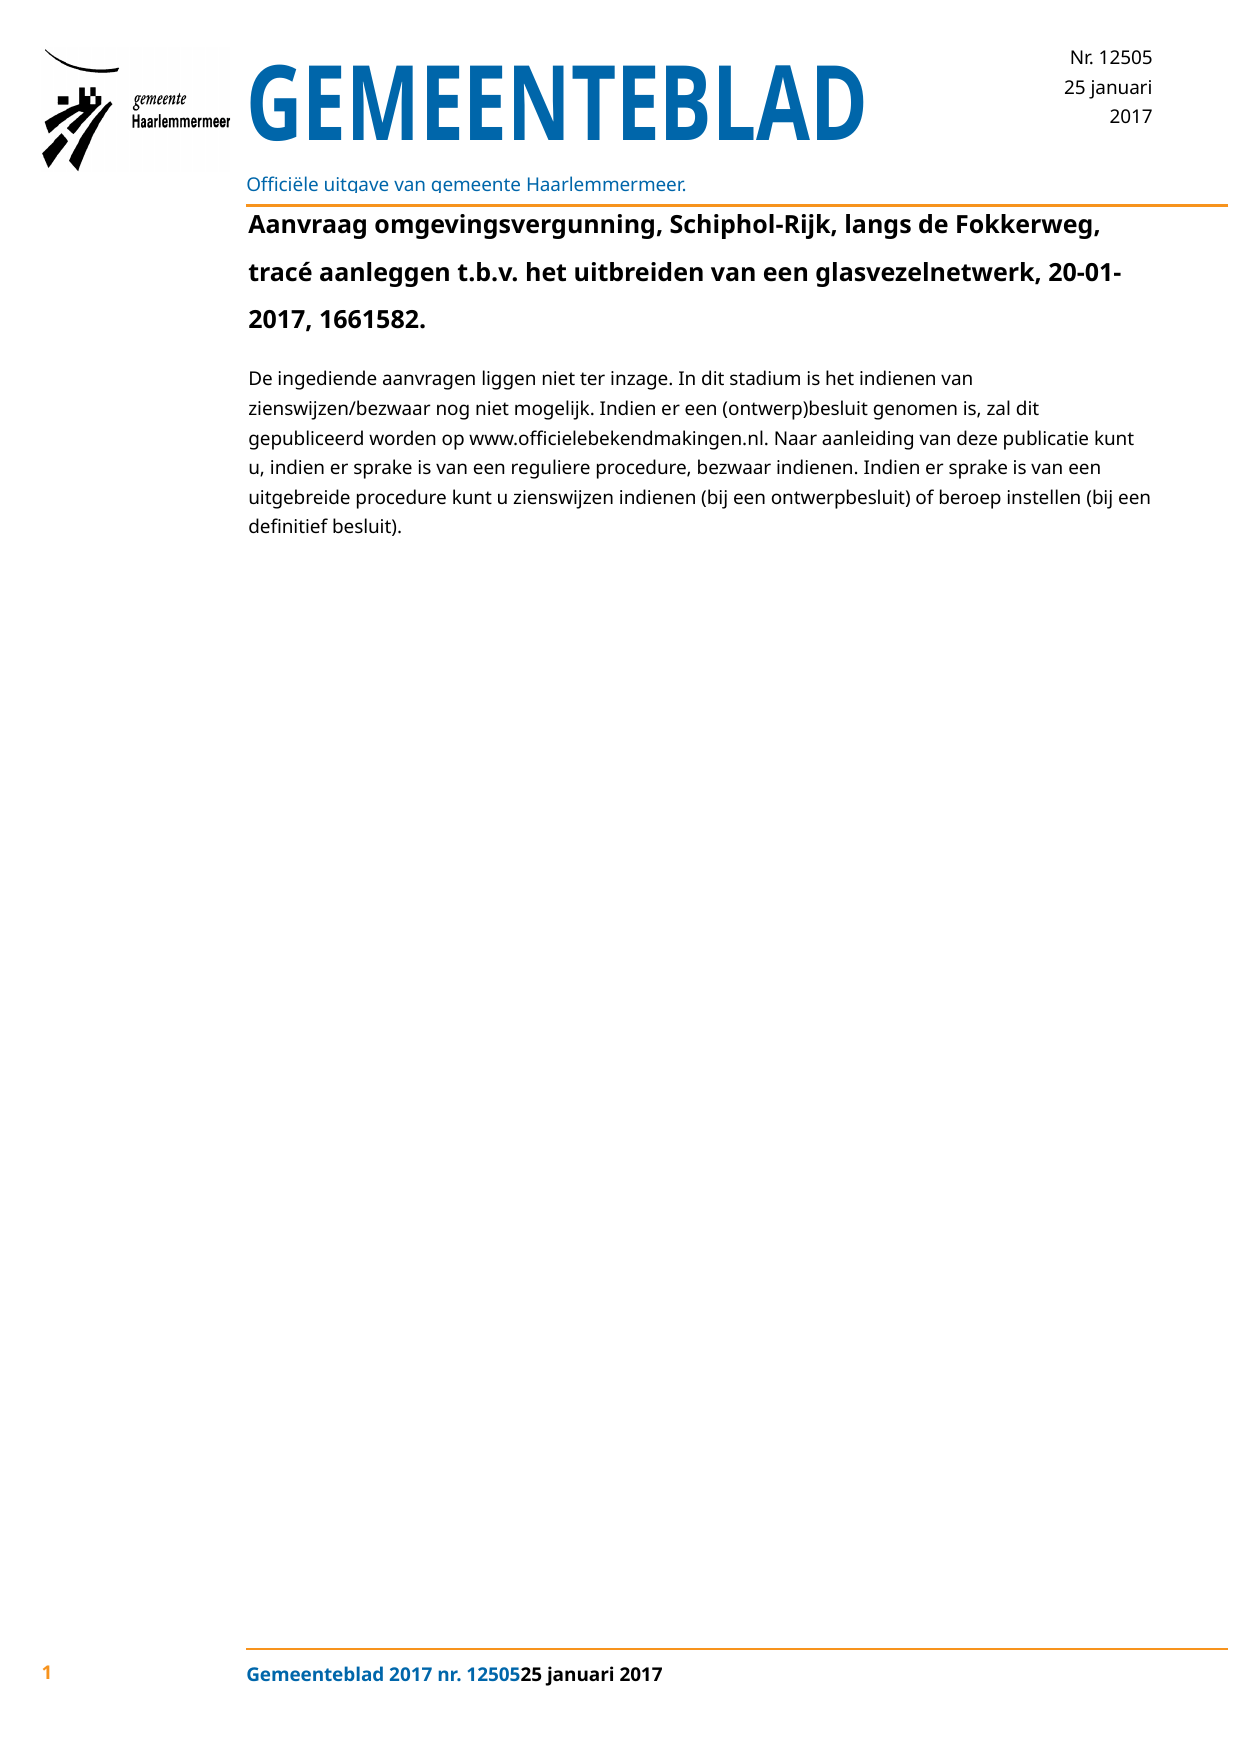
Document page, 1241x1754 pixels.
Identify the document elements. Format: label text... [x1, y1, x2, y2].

text Aanvraag omgevingsvergunning, Schiphol-Rijk, langs de Fokkerweg, tracé aanleggen t.b.v. het uitbreiden van een glasvezelnetwerk, 20-01-2017, 1661582. [248, 207, 1152, 336]
picture [41, 47, 231, 172]
text De ingediende aanvragen liggen niet ter inzage. In dit stadium is het indienen van zienswijzen/bezwaar nog niet mogelijk. Indien er een (ontwerp)besluit genomen is, zal dit gepubliceerd worden op www.officielebekendmakingen.nl. Naar aanleiding van deze publicatie kunt u, indien er sprake is van een reguliere procedure, bezwaar indienen. Indien er sprake is van een uitgebreide procedure kunt u zienswijzen indienen (bij een ontwerpbesluit) of beroep instellen (bij een definitief besluit). [248, 366, 1152, 539]
